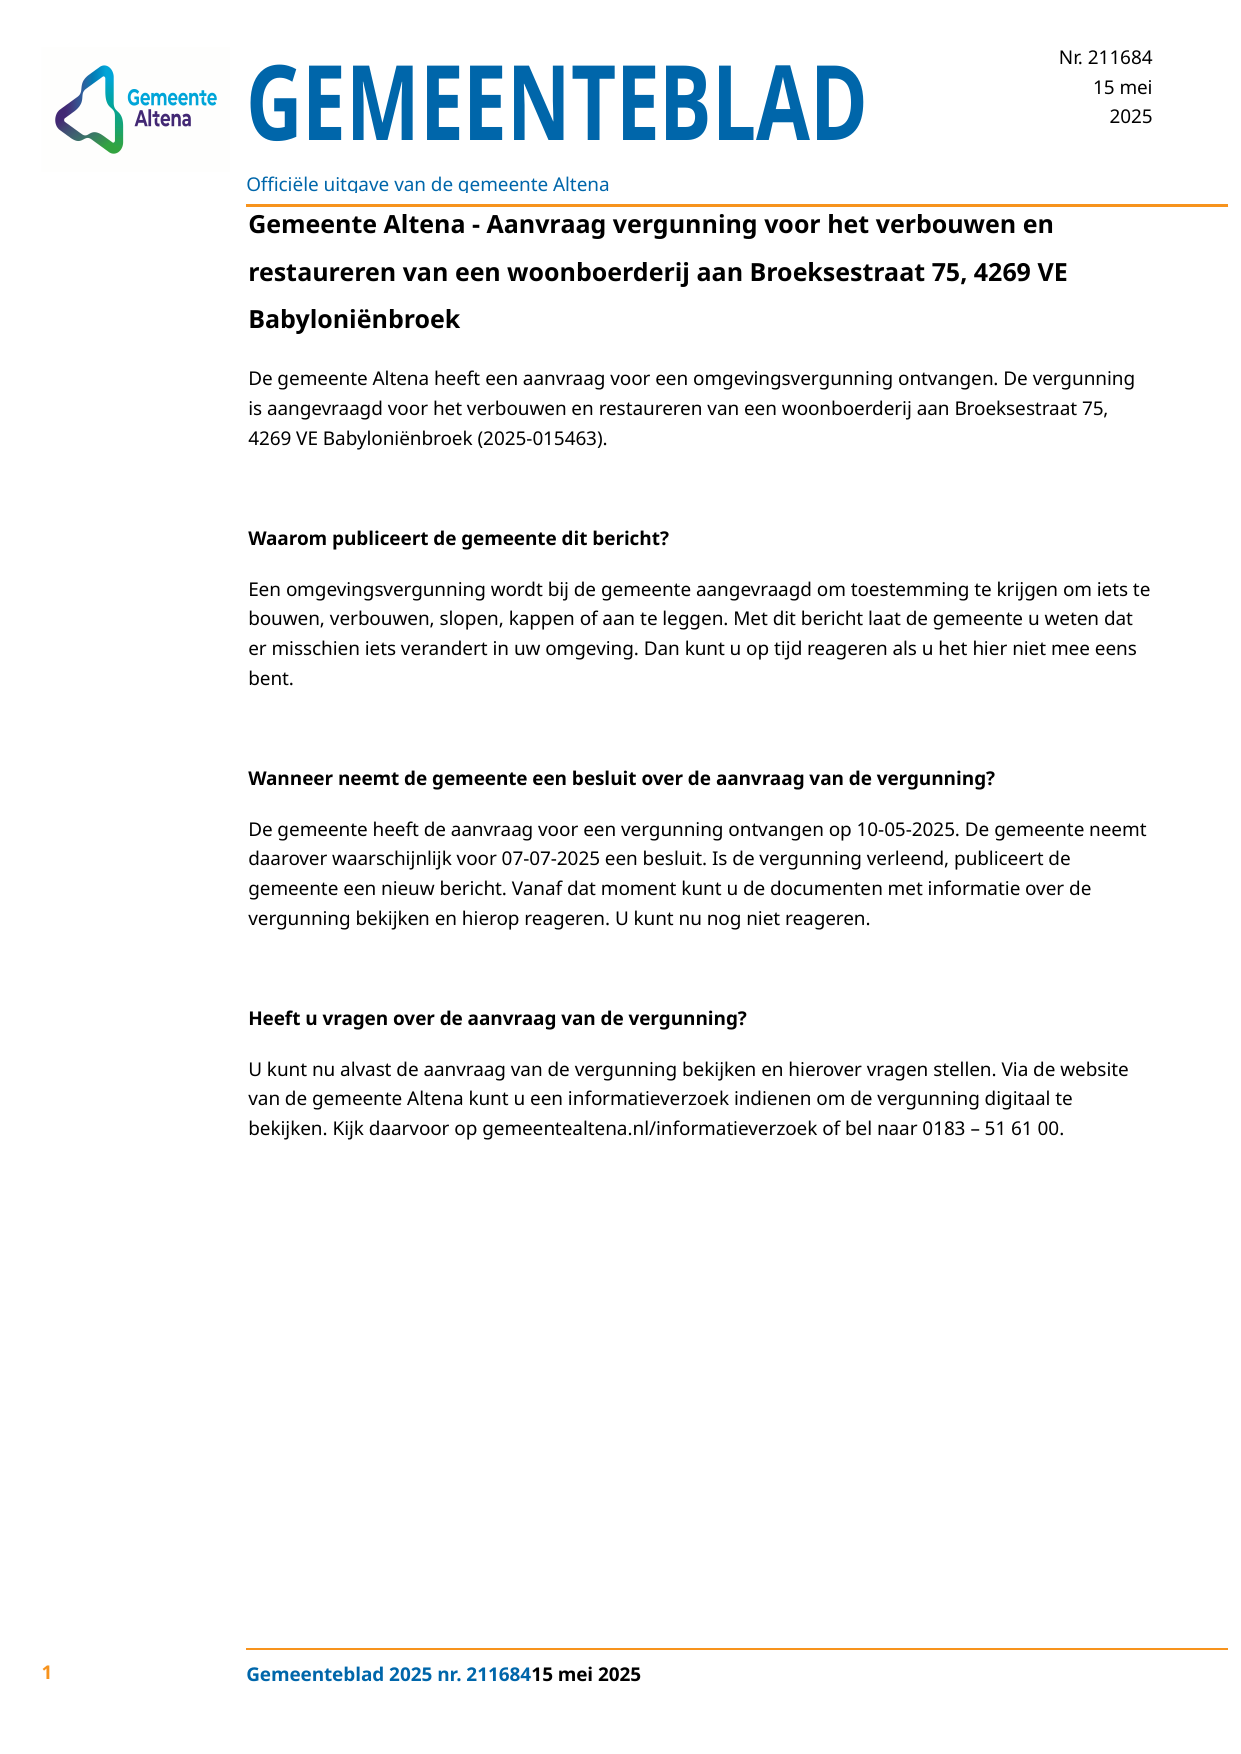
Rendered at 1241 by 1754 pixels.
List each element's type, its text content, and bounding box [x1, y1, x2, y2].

text Heeft u vragen over de aanvraag van de vergunning? [248, 1006, 1152, 1031]
text Wanneer neemt de gemeente een besluit over de aanvraag van de vergunning? [248, 766, 1152, 791]
text De gemeente heeft de aanvraag voor een vergunning ontvangen op 10-05-2025. De gemeente neemt daarover waarschijnlijk voor 07-07-2025 een besluit. Is de vergunning verleend, publiceert de gemeente een nieuw bericht. Vanaf dat moment kunt u de documenten met informatie over de vergunning bekijken en hierop reageren. U kunt nu nog niet reageren. [248, 816, 1152, 930]
text De gemeente Altena heeft een aanvraag voor een omgevingsvergunning ontvangen. De vergunning is aangevraagd voor het verbouwen en restaureren van een woonboerderij aan Broeksestraat 75, 4269 VE Babyloniënbroek (2025-015463). [248, 366, 1152, 450]
text Gemeente Altena - Aanvraag vergunning voor het verbouwen en restaureren van een woonboerderij aan Broeksestraat 75, 4269 VE Babyloniënbroek [248, 207, 1152, 336]
text Waarom publiceert de gemeente dit bericht? [248, 526, 1152, 551]
picture [41, 47, 231, 172]
text U kunt nu alvast de aanvraag van de vergunning bekijken en hierover vragen stellen. Via de website van de gemeente Altena kunt u een informatieverzoek indienen om de vergunning digitaal te bekijken. Kijk daarvoor op gemeentealtena.nl/informatieverzoek of bel naar 0183 – 51 61 00. [248, 1056, 1152, 1141]
text Een omgevingsvergunning wordt bij de gemeente aangevraagd om toestemming te krijgen om iets te bouwen, verbouwen, slopen, kappen of aan te leggen. Met dit bericht laat de gemeente u weten dat er misschien iets verandert in uw omgeving. Dan kunt u op tijd reageren als u het hier niet mee eens bent. [248, 576, 1152, 690]
